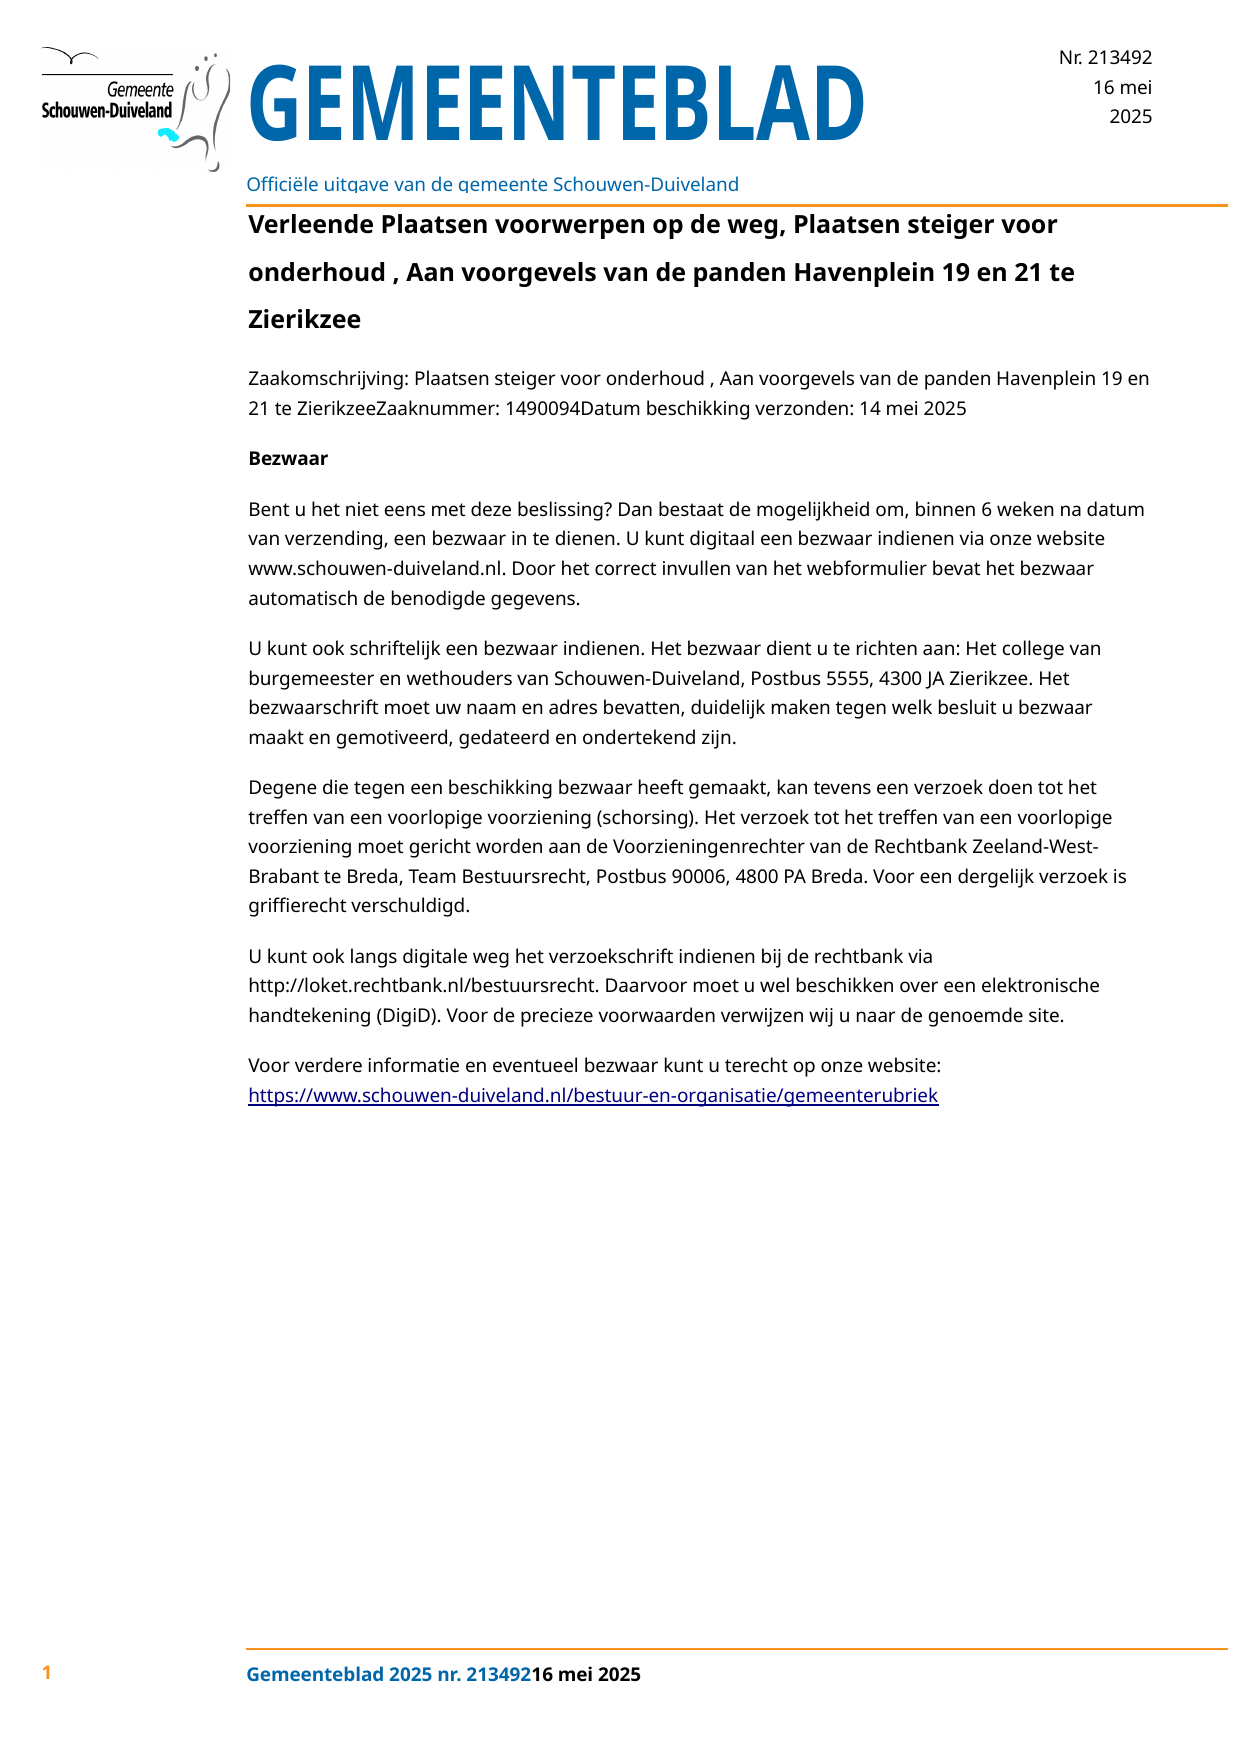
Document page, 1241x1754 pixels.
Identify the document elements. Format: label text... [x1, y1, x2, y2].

text Bezwaar [248, 446, 1152, 471]
text Degene die tegen een beschikking bezwaar heeft gemaakt, kan tevens een verzoek doen tot het treffen van een voorlopige voorziening (schorsing). Het verzoek tot het treffen van een voorlopige voorziening moet gericht worden aan de Voorzieningenrechter van de Rechtbank Zeeland-West-Brabant te Breda, Team Bestuursrecht, Postbus 90006, 4800 PA Breda. Voor een dergelijk verzoek is griffierecht verschuldigd. [248, 774, 1152, 918]
text Verleende Plaatsen voorwerpen op de weg, Plaatsen steiger voor onderhoud , Aan voorgevels van de panden Havenplein 19 en 21 te Zierikzee [248, 207, 1152, 336]
text U kunt ook langs digitale weg het verzoekschrift indienen bij de rechtbank via http://loket.rechtbank.nl/bestuursrecht. Daarvoor moet u wel beschikken over een elektronische handtekening (DigiD). Voor de precieze voorwaarden verwijzen wij u naar de genoemde site. [248, 943, 1152, 1028]
text Bent u het niet eens met deze beslissing? Dan bestaat de mogelijkheid om, binnen 6 weken na datum van verzending, een bezwaar in te dienen. U kunt digitaal een bezwaar indienen via onze website www.schouwen-duiveland.nl. Door het correct invullen van het webformulier bevat het bezwaar automatisch de benodigde gegevens. [248, 496, 1152, 610]
text Zaakomschrijving: Plaatsen steiger voor onderhoud , Aan voorgevels van de panden Havenplein 19 en 21 te ZierikzeeZaaknummer: 1490094Datum beschikking verzonden: 14 mei 2025 [248, 366, 1152, 421]
text U kunt ook schriftelijk een bezwaar indienen. Het bezwaar dient u te richten aan: Het college van burgemeester en wethouders van Schouwen-Duiveland, Postbus 5555, 4300 JA Zierikzee. Het bezwaarschrift moet uw naam en adres bevatten, duidelijk maken tegen welk besluit u bezwaar maakt en gemotiveerd, gedateerd en ondertekend zijn. [248, 635, 1152, 749]
picture [41, 47, 231, 172]
text Voor verdere informatie en eventueel bezwaar kunt u terecht op onze website: https://www.schouwen-duiveland.nl/bestuur-en-organisatie/gemeenterubriek [248, 1053, 1152, 1108]
